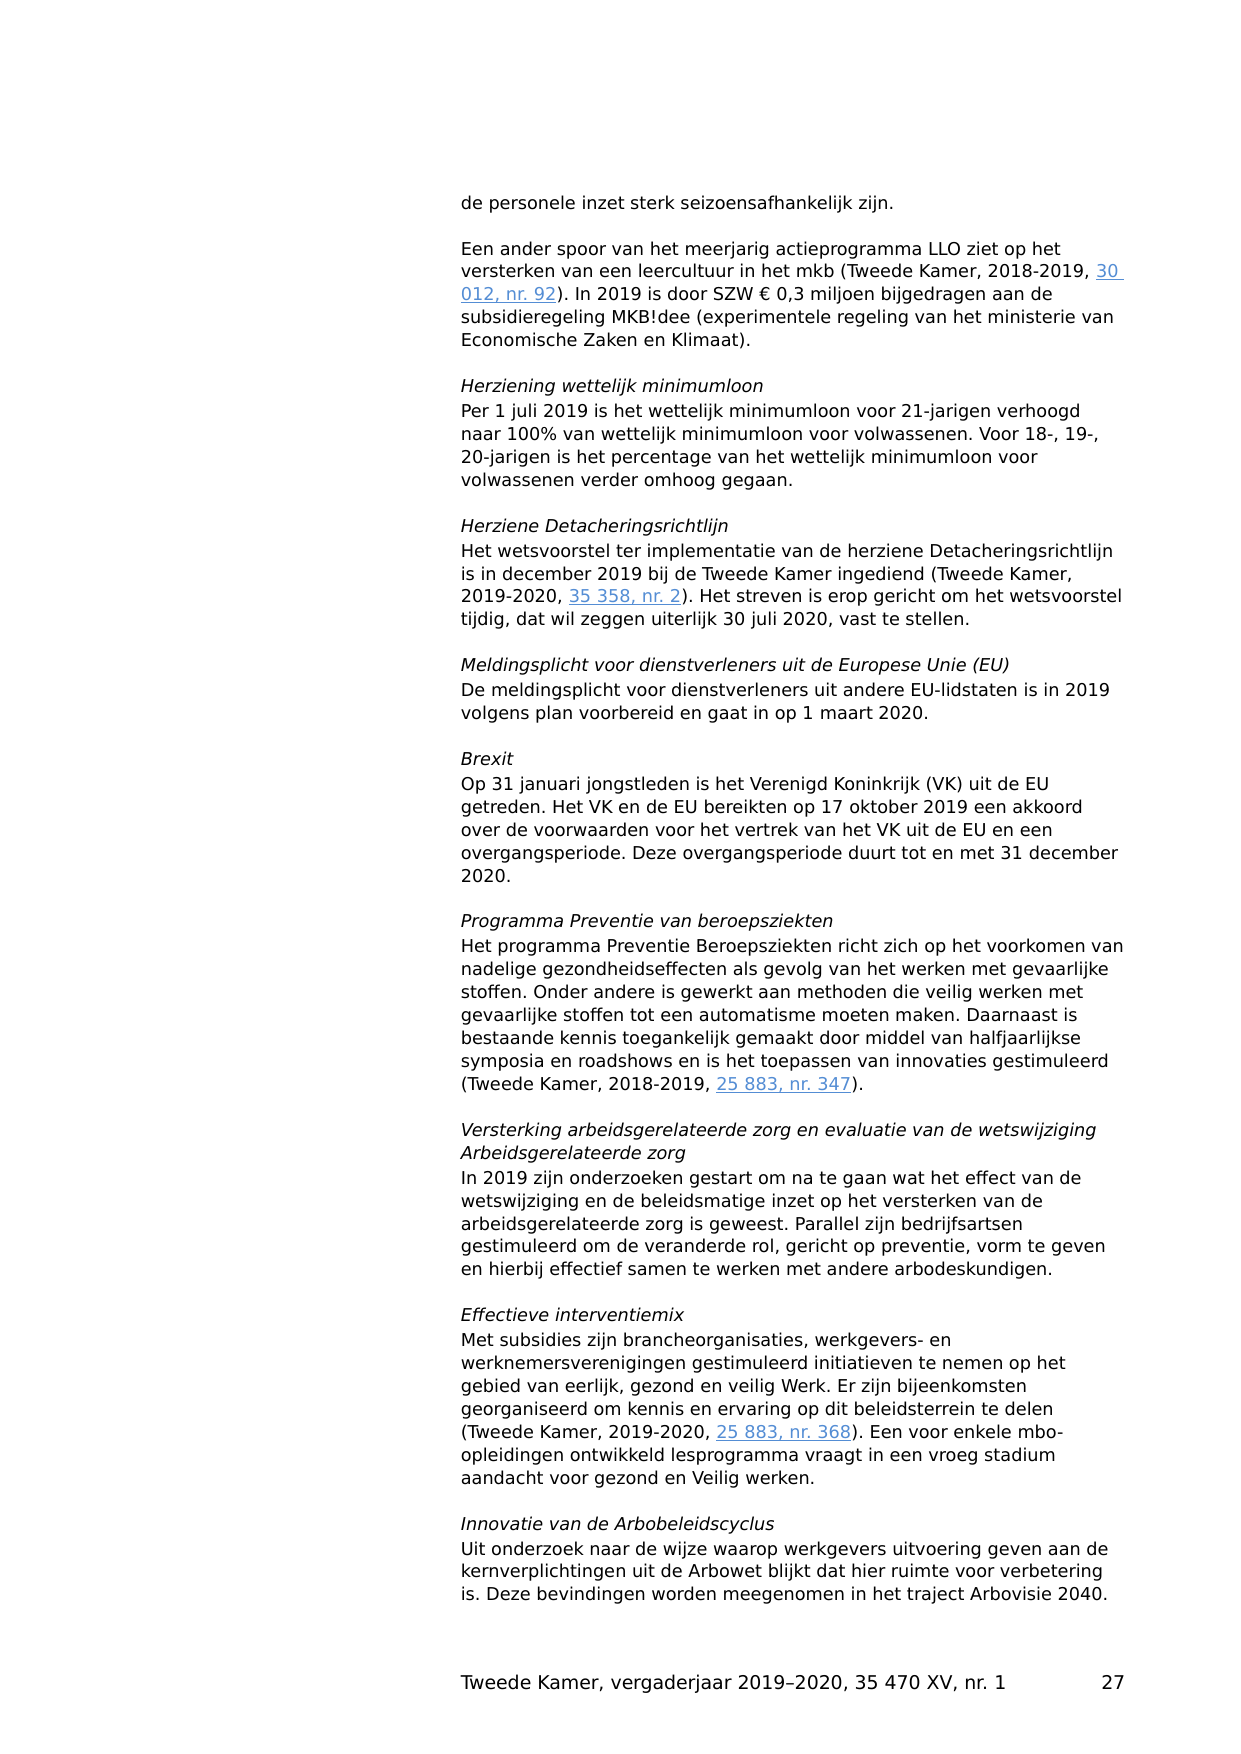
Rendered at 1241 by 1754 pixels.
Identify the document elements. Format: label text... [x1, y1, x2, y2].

text Herziening wettelijk minimumloon [461, 374, 1125, 397]
text De meldingsplicht voor dienstverleners uit andere EU-lidstaten is in 2019 volgens plan voorbereid en gaat in op 1 maart 2020. [461, 678, 1125, 724]
text de personele inzet sterk seizoensafhankelijk zijn. [461, 191, 1125, 214]
text Meldingsplicht voor dienstverleners uit de Europese Unie (EU) [461, 653, 1125, 676]
text Op 31 januari jongstleden is het Verenigd Koninkrijk (VK) uit de EU getreden. Het VK en de EU bereikten op 17 oktober 2019 een akkoord over de voorwaarden voor het vertrek van het VK uit de EU en een overgangsperiode. Deze overgangsperiode duurt tot en met 31 december 2020. [461, 772, 1125, 887]
text In 2019 zijn onderzoeken gestart om na te gaan wat het effect van de wetswijziging en de beleidsmatige inzet op het versterken van de arbeidsgerelateerde zorg is geweest. Parallel zijn bedrijfsartsen gestimuleerd om de veranderde rol, gericht op preventie, vorm te geven en hierbij effectief samen te werken met andere arbodeskundigen. [461, 1166, 1125, 1280]
text Innovatie van de Arbobeleidscyclus [461, 1512, 1125, 1534]
text Een ander spoor van het meerjarig actieprogramma LLO ziet op het versterken van een leercultuur in het mkb (Tweede Kamer, 2018-2019, 30 012, nr. 92). In 2019 is door SZW € 0,3 miljoen bijgedragen aan de subsidieregeling MKB!dee (experimentele regeling van het ministerie van Economische Zaken en Klimaat). [461, 237, 1125, 351]
text Met subsidies zijn brancheorganisaties, werkgevers- en werknemersverenigingen gestimuleerd initiatieven te nemen op het gebied van eerlijk, gezond en veilig Werk. Er zijn bijeenkomsten georganiseerd om kennis en ervaring op dit beleidsterrein te delen (Tweede Kamer, 2019-2020, 25 883, nr. 368). Een voor enkele mbo-opleidingen ontwikkeld lesprogramma vraagt in een vroeg stadium aandacht voor gezond en Veilig werken. [461, 1328, 1125, 1489]
text Versterking arbeidsgerelateerde zorg en evaluatie van de wetswijziging Arbeidsgerelateerde zorg [461, 1118, 1125, 1164]
text Brexit [461, 747, 1125, 770]
text Herziene Detacheringsrichtlijn [461, 514, 1125, 537]
text Het programma Preventie Beroepsziekten richt zich op het voorkomen van nadelige gezondheidseffecten als gevolg van het werken met gevaarlijke stoffen. Onder andere is gewerkt aan methoden die veilig werken met gevaarlijke stoffen tot een automatisme moeten maken. Daarnaast is bestaande kennis toegankelijk gemaakt door middel van halfjaarlijkse symposia en roadshows en is het toepassen van innovaties gestimuleerd (Tweede Kamer, 2018-2019, 25 883, nr. 347). [461, 934, 1125, 1095]
text Programma Preventie van beroepsziekten [461, 909, 1125, 932]
text Uit onderzoek naar de wijze waarop werkgevers uitvoering geven aan de kernverplichtingen uit de Arbowet blijkt dat hier ruimte voor verbetering is. Deze bevindingen worden meegenomen in het traject Arbovisie 2040. [461, 1537, 1125, 1605]
text Per 1 juli 2019 is het wettelijk minimumloon voor 21-jarigen verhoogd naar 100% van wettelijk minimumloon voor volwassenen. Voor 18-, 19-, 20-jarigen is het percentage van het wettelijk minimumloon voor volwassenen verder omhoog gegaan. [461, 399, 1125, 491]
text Effectieve interventiemix [461, 1303, 1125, 1326]
text Het wetsvoorstel ter implementatie van de herziene Detacheringsrichtlijn is in december 2019 bij de Tweede Kamer ingediend (Tweede Kamer, 2019-2020, 35 358, nr. 2). Het streven is erop gericht om het wetsvoorstel tijdig, dat wil zeggen uiterlijk 30 juli 2020, vast te stellen. [461, 539, 1125, 630]
